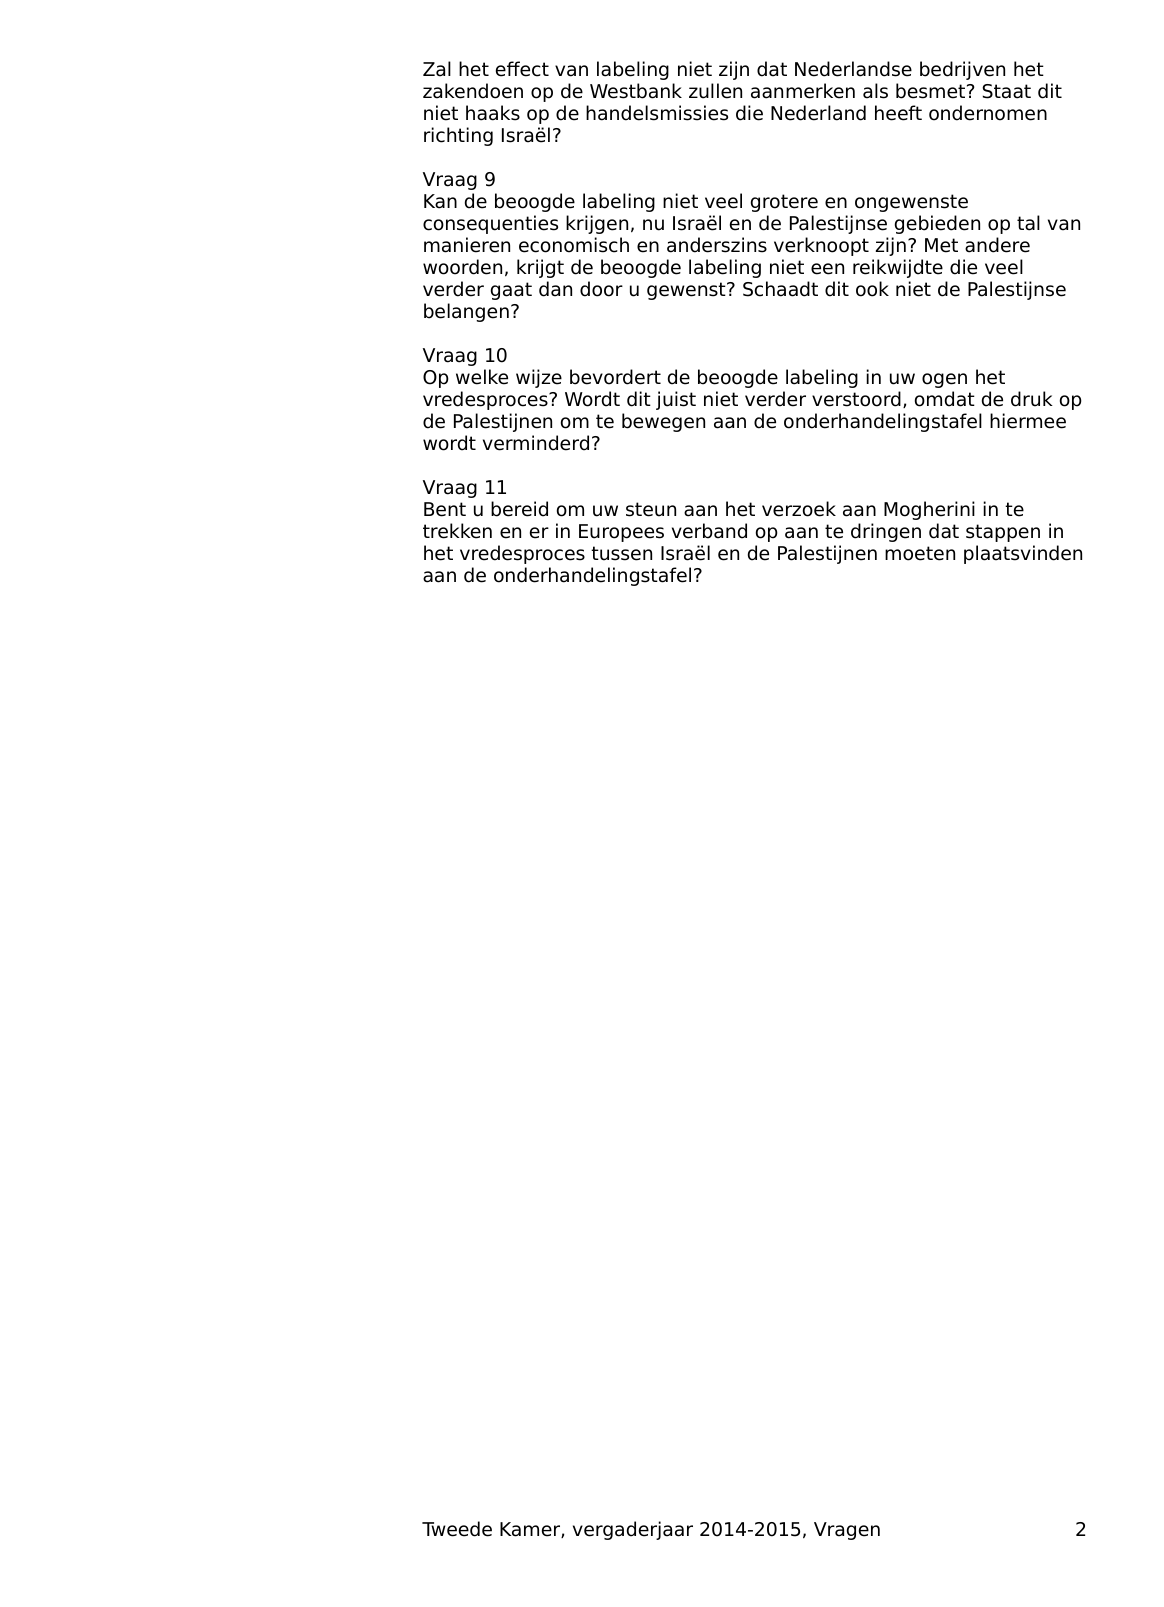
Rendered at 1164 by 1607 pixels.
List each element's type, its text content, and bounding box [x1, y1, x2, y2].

text Kan de beoogde labeling niet veel grotere en ongewenste consequenties krijgen, nu Israël en de Palestijnse gebieden op tal van manieren economisch en anderszins verknoopt zijn? Met andere woorden, krijgt de beoogde labeling niet een reikwijdte die veel verder gaat dan door u gewenst? Schaadt dit ook niet de Palestijnse belangen? [422, 191, 1087, 323]
text Bent u bereid om uw steun aan het verzoek aan Mogherini in te trekken en er in Europees verband op aan te dringen dat stappen in het vredesproces tussen Israël en de Palestijnen moeten plaatsvinden aan de onderhandelingstafel? [422, 499, 1087, 587]
text Vraag 9 [422, 169, 1087, 191]
text Vraag 10 [422, 345, 1087, 367]
text Vraag 11 [422, 477, 1087, 499]
text Zal het effect van labeling niet zijn dat Nederlandse bedrijven het zakendoen op de Westbank zullen aanmerken als besmet? Staat dit niet haaks op de handelsmissies die Nederland heeft ondernomen richting Israël? [422, 59, 1087, 147]
text Op welke wijze bevordert de beoogde labeling in uw ogen het vredesproces? Wordt dit juist niet verder verstoord, omdat de druk op de Palestijnen om te bewegen aan de onderhandelingstafel hiermee wordt verminderd? [422, 367, 1087, 455]
